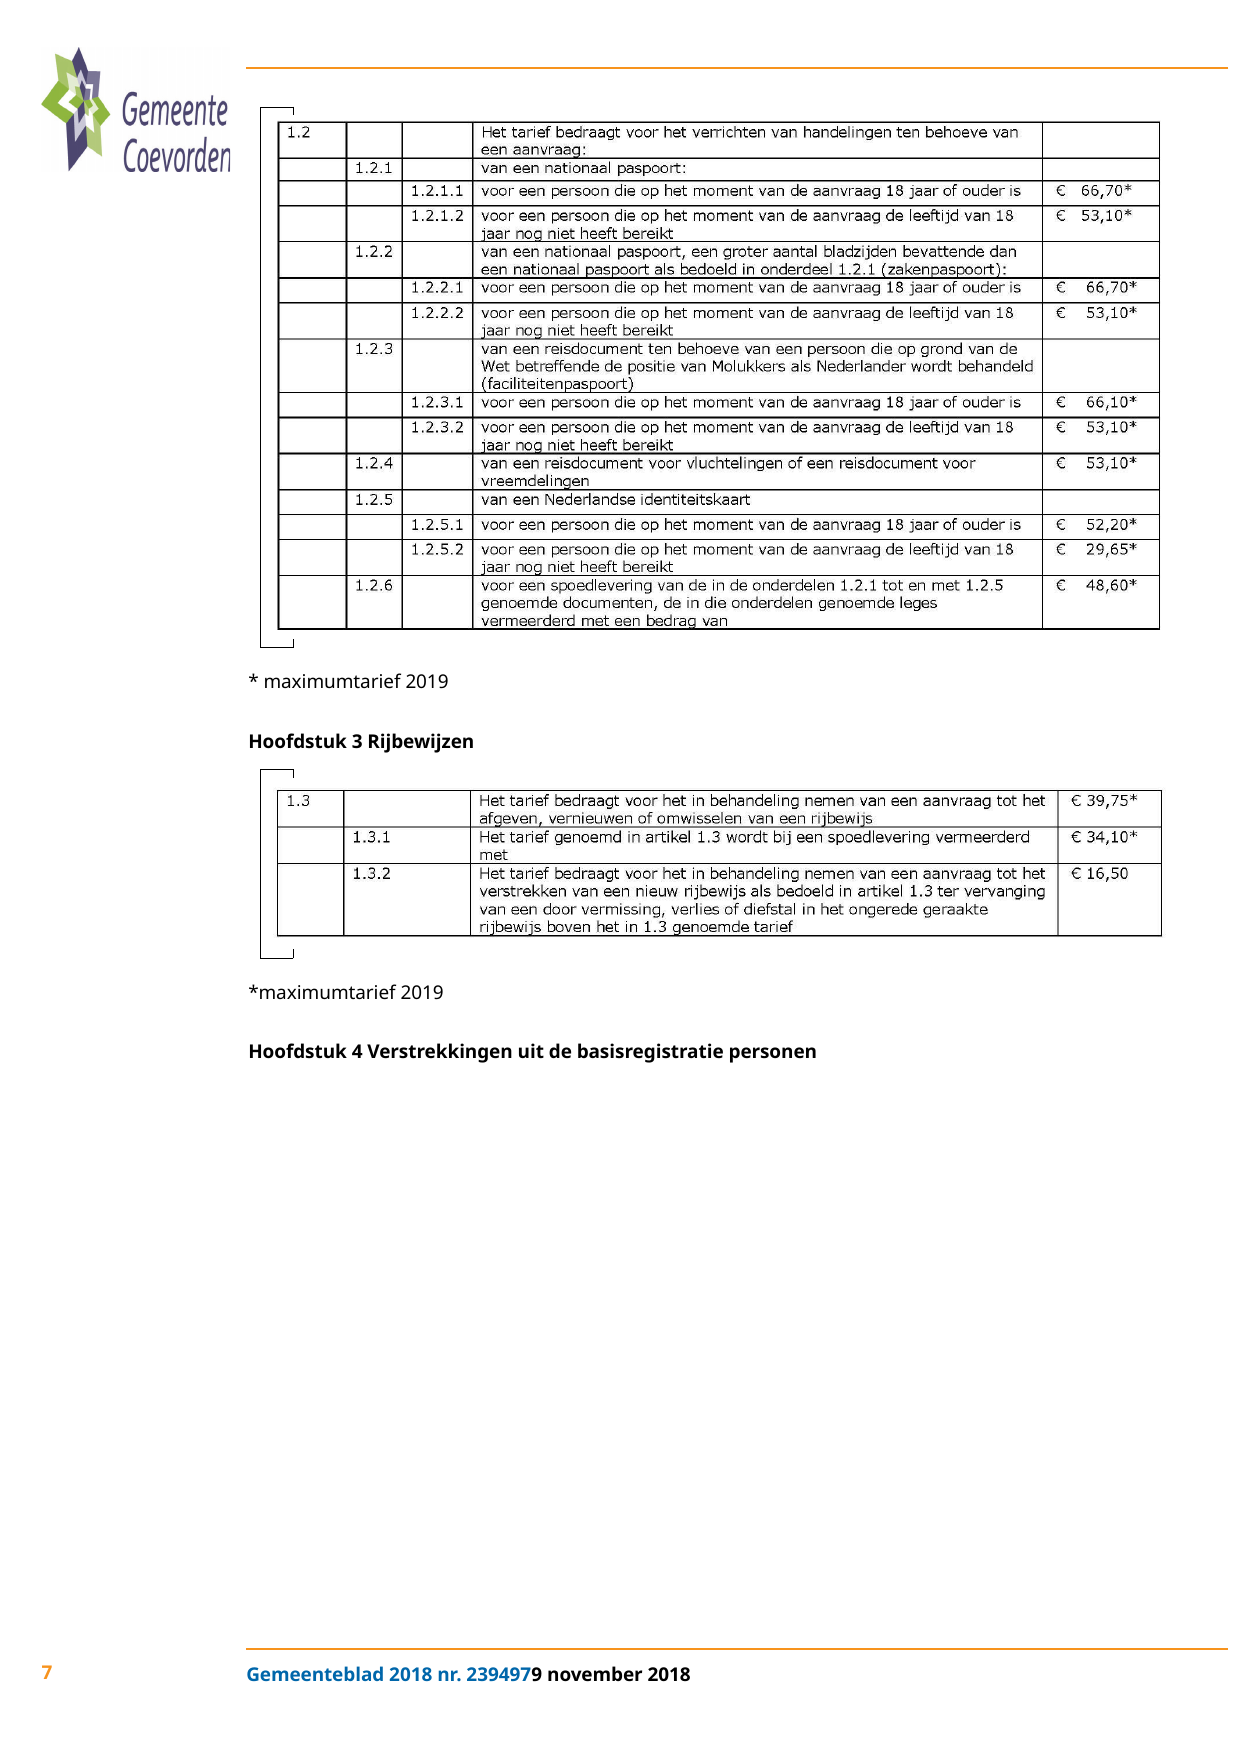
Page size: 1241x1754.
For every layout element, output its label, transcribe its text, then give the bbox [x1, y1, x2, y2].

text *maximumtarief 2019 [248, 979, 1152, 1005]
picture [268, 778, 1173, 949]
text * maximumtarief 2019 [248, 669, 1152, 694]
picture [41, 47, 231, 172]
text Hoofdstuk 4 Verstrekkingen uit de basisregistratie personen [248, 1038, 1152, 1064]
text Hoofdstuk 3 Rijbewijzen [248, 728, 1152, 754]
picture [268, 115, 1173, 639]
